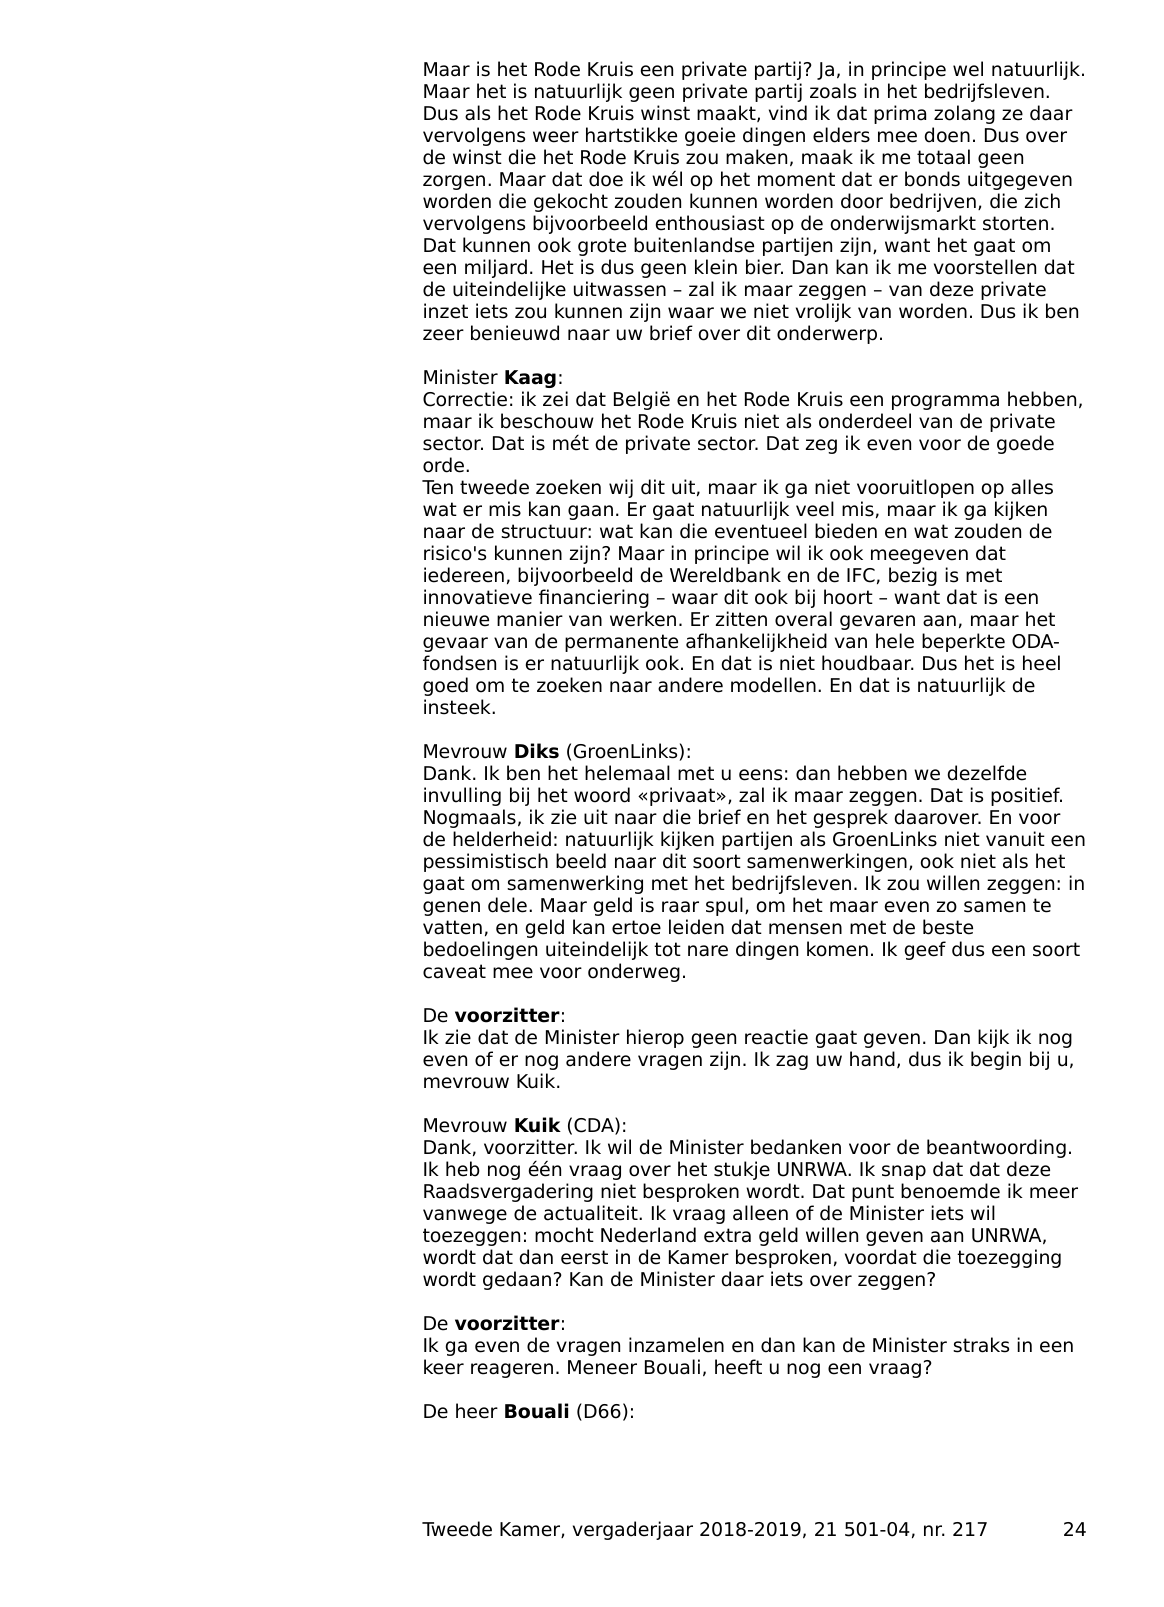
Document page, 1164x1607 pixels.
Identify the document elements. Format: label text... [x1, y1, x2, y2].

text Dank. Ik ben het helemaal met u eens: dan hebben we dezelfde invulling bij het woord «privaat», zal ik maar zeggen. Dat is positief. Nogmaals, ik zie uit naar die brief en het gesprek daarover. En voor de helderheid: natuurlijk kijken partijen als GroenLinks niet vanuit een pessimistisch beeld naar dit soort samenwerkingen, ook niet als het gaat om samenwerking met het bedrijfsleven. Ik zou willen zeggen: in genen dele. Maar geld is raar spul, om het maar even zo samen te vatten, en geld kan ertoe leiden dat mensen met de beste bedoelingen uiteindelijk tot nare dingen komen. Ik geef dus een soort caveat mee voor onderweg. [422, 763, 1087, 983]
text Dank, voorzitter. Ik wil de Minister bedanken voor de beantwoording. Ik heb nog één vraag over het stukje UNRWA. Ik snap dat dat deze Raadsvergadering niet besproken wordt. Dat punt benoemde ik meer vanwege de actualiteit. Ik vraag alleen of de Minister iets wil toezeggen: mocht Nederland extra geld willen geven aan UNRWA, wordt dat dan eerst in de Kamer besproken, voordat die toezegging wordt gedaan? Kan de Minister daar iets over zeggen? [422, 1137, 1087, 1291]
text Ten tweede zoeken wij dit uit, maar ik ga niet vooruitlopen op alles wat er mis kan gaan. Er gaat natuurlijk veel mis, maar ik ga kijken naar de structuur: wat kan die eventueel bieden en wat zouden de risico's kunnen zijn? Maar in principe wil ik ook meegeven dat iedereen, bijvoorbeeld de Wereldbank en de IFC, bezig is met innovatieve financiering – waar dit ook bij hoort – want dat is een nieuwe manier van werken. Er zitten overal gevaren aan, maar het gevaar van de permanente afhankelijkheid van hele beperkte ODA-fondsen is er natuurlijk ook. En dat is niet houdbaar. Dus het is heel goed om te zoeken naar andere modellen. En dat is natuurlijk de insteek. [422, 477, 1087, 719]
text Ik zie dat de Minister hierop geen reactie gaat geven. Dan kijk ik nog even of er nog andere vragen zijn. Ik zag uw hand, dus ik begin bij u, mevrouw Kuik. [422, 1027, 1087, 1093]
text De voorzitter: [422, 1005, 1087, 1027]
text Minister Kaag: [422, 367, 1087, 389]
text Correctie: ik zei dat België en het Rode Kruis een programma hebben, maar ik beschouw het Rode Kruis niet als onderdeel van de private sector. Dat is mét de private sector. Dat zeg ik even voor de goede orde. [422, 389, 1087, 477]
text Mevrouw Kuik (CDA): [422, 1115, 1087, 1137]
text Maar is het Rode Kruis een private partij? Ja, in principe wel natuurlijk. Maar het is natuurlijk geen private partij zoals in het bedrijfsleven. Dus als het Rode Kruis winst maakt, vind ik dat prima zolang ze daar vervolgens weer hartstikke goeie dingen elders mee doen. Dus over de winst die het Rode Kruis zou maken, maak ik me totaal geen zorgen. Maar dat doe ik wél op het moment dat er bonds uitgegeven worden die gekocht zouden kunnen worden door bedrijven, die zich vervolgens bijvoorbeeld enthousiast op de onderwijsmarkt storten. Dat kunnen ook grote buitenlandse partijen zijn, want het gaat om een miljard. Het is dus geen klein bier. Dan kan ik me voorstellen dat de uiteindelijke uitwassen – zal ik maar zeggen – van deze private inzet iets zou kunnen zijn waar we niet vrolijk van worden. Dus ik ben zeer benieuwd naar uw brief over dit onderwerp. [422, 59, 1087, 345]
text De voorzitter: [422, 1313, 1087, 1335]
text Mevrouw Diks (GroenLinks): [422, 741, 1087, 763]
text Ik ga even de vragen inzamelen en dan kan de Minister straks in een keer reageren. Meneer Bouali, heeft u nog een vraag? [422, 1335, 1087, 1379]
text De heer Bouali (D66): [422, 1401, 1087, 1423]
